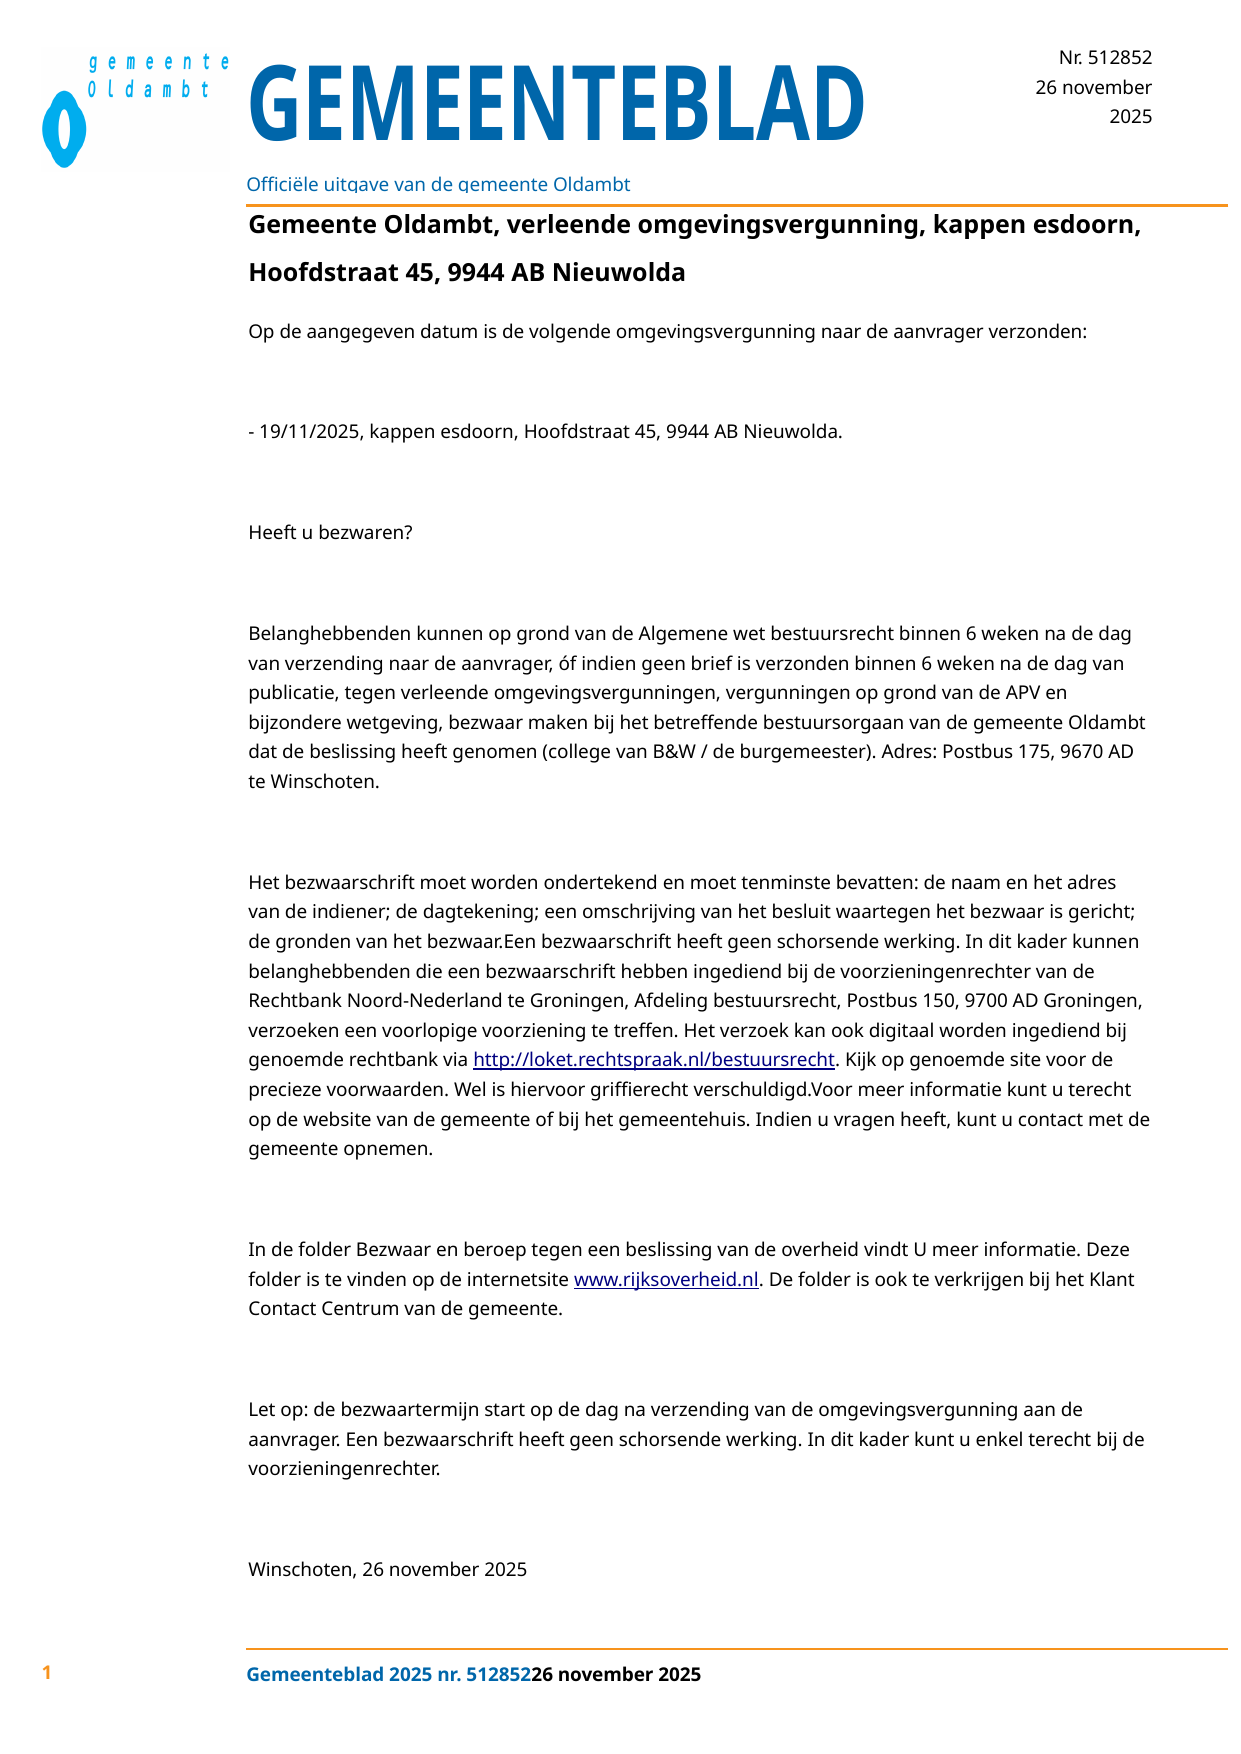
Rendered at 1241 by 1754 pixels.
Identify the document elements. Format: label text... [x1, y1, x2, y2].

text Gemeente Oldambt, verleende omgevingsvergunning, kappen esdoorn, Hoofdstraat 45, 9944 AB Nieuwolda [248, 207, 1152, 288]
text Op de aangegeven datum is de volgende omgevingsvergunning naar de aanvrager verzonden: [248, 318, 1152, 344]
text Let op: de bezwaartermijn start op de dag na verzending van de omgevingsvergunning aan de aanvrager. Een bezwaarschrift heeft geen schorsende werking. In dit kader kunt u enkel terecht bij de voorzieningenrechter. [248, 1396, 1152, 1481]
text - 19/11/2025, kappen esdoorn, Hoofdstraat 45, 9944 AB Nieuwolda. [248, 419, 1152, 444]
text Heeft u bezwaren? [248, 519, 1152, 545]
text Het bezwaarschrift moet worden ondertekend en moet tenminste bevatten: de naam en het adres van de indiener; de dagtekening; een omschrijving van het besluit waartegen het bezwaar is gericht; de gronden van het bezwaar.Een bezwaarschrift heeft geen schorsende werking. In dit kader kunnen belanghebbenden die een bezwaarschrift hebben ingediend bij de voorzieningenrechter van de Rechtbank Noord-Nederland te Groningen, Afdeling bestuursrecht, Postbus 150, 9700 AD Groningen, verzoeken een voorlopige voorziening te treffen. Het verzoek kan ook digitaal worden ingediend bij genoemde rechtbank via http://loket.rechtspraak.nl/bestuursrecht. Kijk op genoemde site voor de precieze voorwaarden. Wel is hiervoor griffierecht verschuldigd.Voor meer informatie kunt u terecht op de website van de gemeente of bij het gemeentehuis. Indien u vragen heeft, kunt u contact met de gemeente opnemen. [248, 869, 1152, 1161]
text Belanghebbenden kunnen op grond van de Algemene wet bestuursrecht binnen 6 weken na de dag van verzending naar de aanvrager, óf indien geen brief is verzonden binnen 6 weken na de dag van publicatie, tegen verleende omgevingsvergunningen, vergunningen op grond van de APV en bijzondere wetgeving, bezwaar maken bij het betreffende bestuursorgaan van de gemeente Oldambt dat de beslissing heeft genomen (college van B&W / de burgemeester). Adres: Postbus 175, 9670 AD te Winschoten. [248, 620, 1152, 794]
text Winschoten, 26 november 2025 [248, 1556, 1152, 1582]
picture [41, 47, 231, 172]
text In de folder Bezwaar en beroep tegen een beslissing van de overheid vindt U meer informatie. Deze folder is te vinden op de internetsite www.rijksoverheid.nl. De folder is ook te verkrijgen bij het Klant Contact Centrum van de gemeente. [248, 1236, 1152, 1321]
